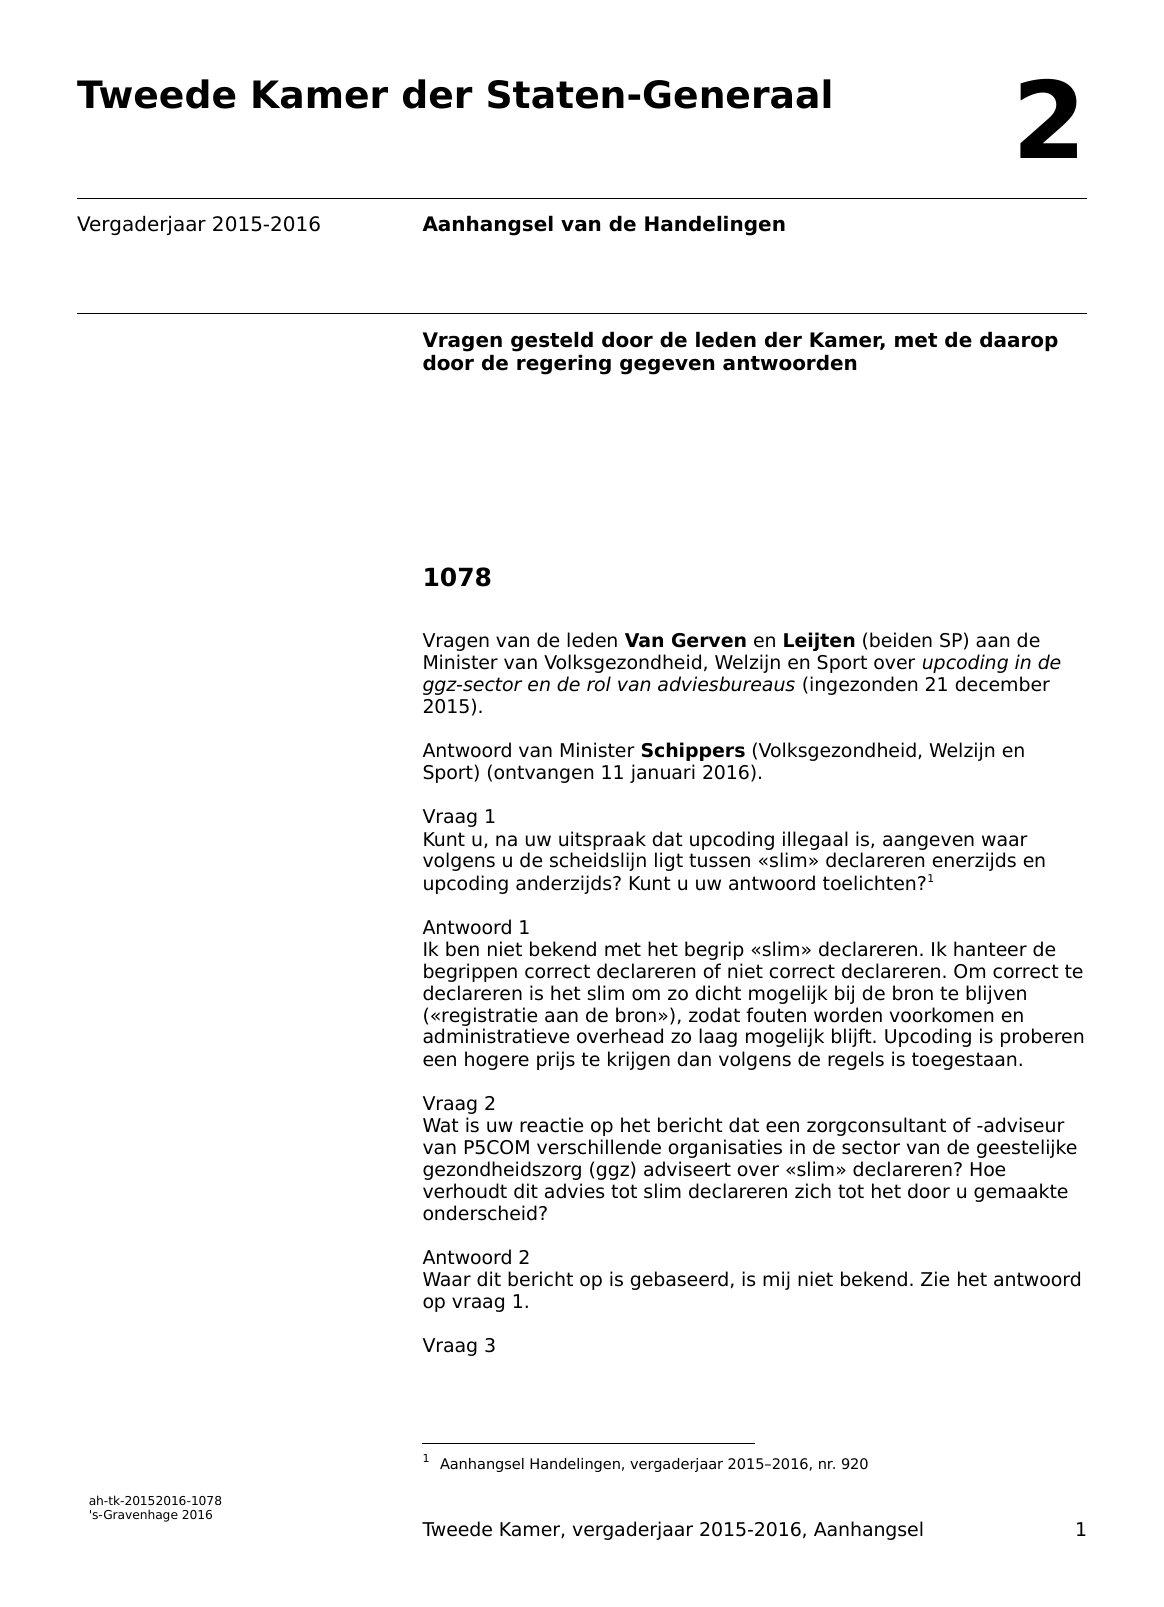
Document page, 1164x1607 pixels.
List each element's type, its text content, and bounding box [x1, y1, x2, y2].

table_cell [77, 314, 422, 375]
text Vraag 3 [422, 1335, 1087, 1357]
text Antwoord 1 [422, 917, 1087, 938]
text Antwoord 2 [422, 1247, 1087, 1269]
text Kunt u, na uw uitspraak dat upcoding illegaal is, aangeven waar volgens u de scheidslijn ligt tussen «slim» declareren enerzijds en upcoding anderzijds? Kunt u uw antwoord toelichten? [422, 828, 1087, 894]
table_cell Aanhangsel van de Handelingen [422, 199, 1087, 313]
text Wat is uw reactie op het bericht dat een zorgconsultant of -adviseur van P5COM verschillende organisaties in de sector van de geestelijke gezondheidszorg (ggz) adviseert over «slim» declareren? Hoe verhoudt dit advies tot slim declareren zich tot het door u gemaakte onderscheid? [422, 1114, 1087, 1224]
table_header Tweede Kamer der Staten-Generaal [77, 59, 886, 198]
table_cell Vergaderjaar 2015-2016 [77, 199, 422, 313]
text ah-tk-20152016-1078 [88, 1494, 323, 1508]
text Vraag 2 [422, 1093, 1087, 1114]
text 1078 [422, 563, 1087, 592]
text Vraag 1 [422, 806, 1087, 828]
text Ik ben niet bekend met het begrip «slim» declareren. Ik hanteer de begrippen correct declareren of niet correct declareren. Om correct te declareren is het slim om zo dicht mogelijk bij de bron te blijven («registratie aan de bron»), zodat fouten worden voorkomen en administratieve overhead zo laag mogelijk blijft. Upcoding is proberen een hogere prijs te krijgen dan volgens de regels is toegestaan. [422, 938, 1087, 1070]
table_header 2 [886, 59, 1087, 198]
text Aanhangsel Handelingen, vergaderjaar 2015–2016, nr. 920 [422, 1452, 1087, 1474]
text Antwoord van Minister Schippers (Volksgezondheid, Welzijn en Sport) (ontvangen 11 januari 2016). [422, 740, 1087, 784]
text 's-Gravenhage 2016 [88, 1508, 323, 1522]
table_cell Vragen gesteld door de leden der Kamer, met de daarop door de regering gegeven antwoorden [422, 314, 1087, 375]
text Vragen van de leden Van Gerven en Leijten (beiden SP) aan de Minister van Volksgezondheid, Welzijn en Sport over upcoding in de ggz-sector en de rol van adviesbureaus (ingezonden 21 december 2015). [422, 630, 1087, 718]
text Waar dit bericht op is gebaseerd, is mij niet bekend. Zie het antwoord op vraag 1. [422, 1269, 1087, 1313]
